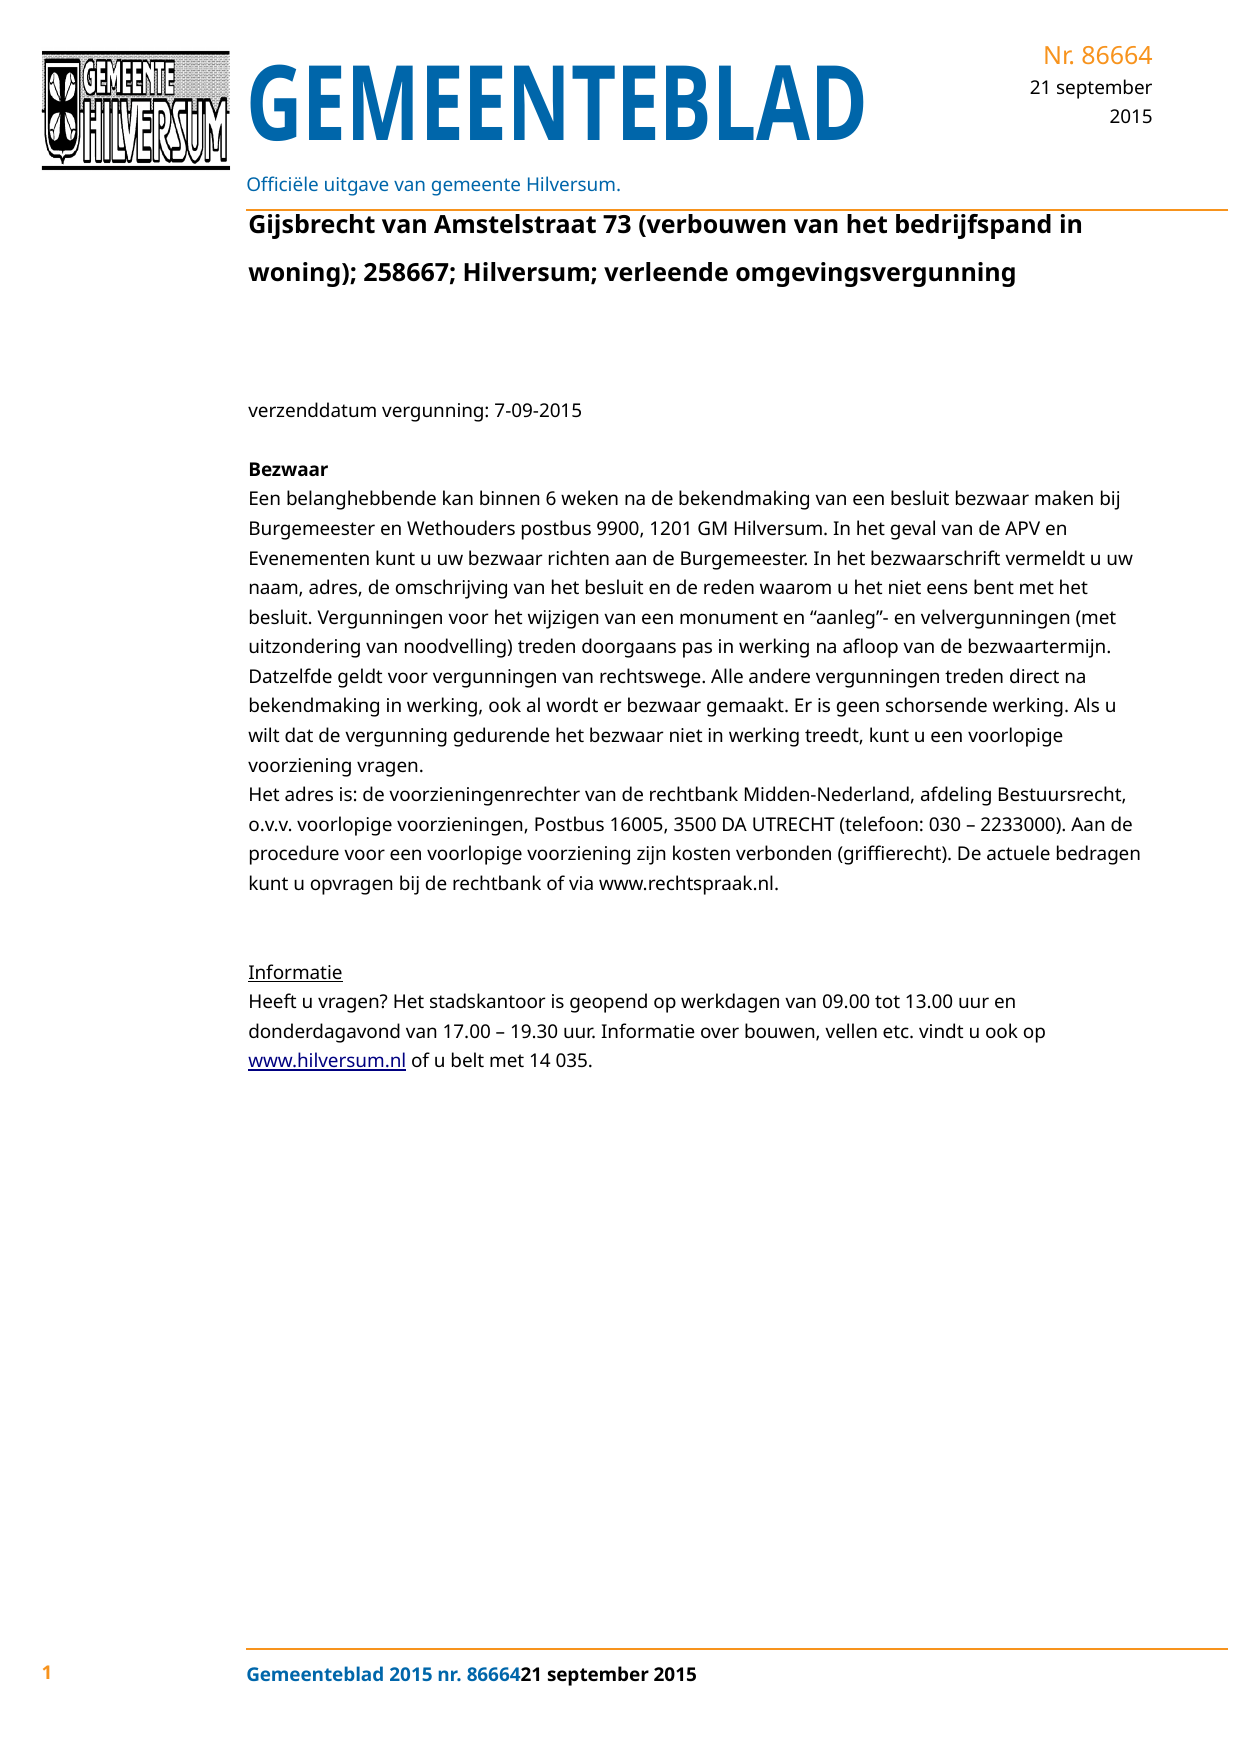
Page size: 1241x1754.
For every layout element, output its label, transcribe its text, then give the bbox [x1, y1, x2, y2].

text Gijsbrecht van Amstelstraat 73 (verbouwen van het bedrijfspand in woning); 258667; Hilversum; verleende omgevingsvergunning [248, 211, 1152, 288]
text verzenddatum vergunning: 7-09-2015 [248, 397, 1152, 422]
picture [41, 47, 231, 172]
text Heeft u vragen? Het stadskantoor is geopend op werkdagen van 09.00 tot 13.00 uur en donderdagavond van 17.00 – 19.30 uur. Informatie over bouwen, vellen etc. vindt u ook op www.hilversum.nl of u belt met 14 035. [248, 988, 1152, 1073]
text Het adres is: de voorzieningenrechter van de rechtbank Midden-Nederland, afdeling Bestuursrecht, o.v.v. voorlopige voorzieningen, Postbus 16005, 3500 DA UTRECHT (telefoon: 030 – 2233000). Aan de procedure voor een voorlopige voorziening zijn kosten verbonden (griffierecht). De actuele bedragen kunt u opvragen bij de rechtbank of via www.rechtspraak.nl. [248, 781, 1152, 896]
text Een belanghebbende kan binnen 6 weken na de bekendmaking van een besluit bezwaar maken bij Burgemeester en Wethouders postbus 9900, 1201 GM Hilversum. In het geval van de APV en Evenementen kunt u uw bezwaar richten aan de Burgemeester. In het bezwaarschrift vermeldt u uw naam, adres, de omschrijving van het besluit en de reden waarom u het niet eens bent met het besluit. Vergunningen voor het wijzigen van een monument en “aanleg”- en velvergunningen (met uitzondering van noodvelling) treden doorgaans pas in werking na afloop van de bezwaartermijn. Datzelfde geldt voor vergunningen van rechtswege. Alle andere vergunningen treden direct na bekendmaking in werking, ook al wordt er bezwaar gemaakt. Er is geen schorsende werking. Als u wilt dat de vergunning gedurende het bezwaar niet in werking treedt, kunt u een voorlopige voorziening vragen. [248, 486, 1152, 777]
text Informatie [248, 959, 1152, 984]
text Bezwaar [248, 456, 1152, 482]
